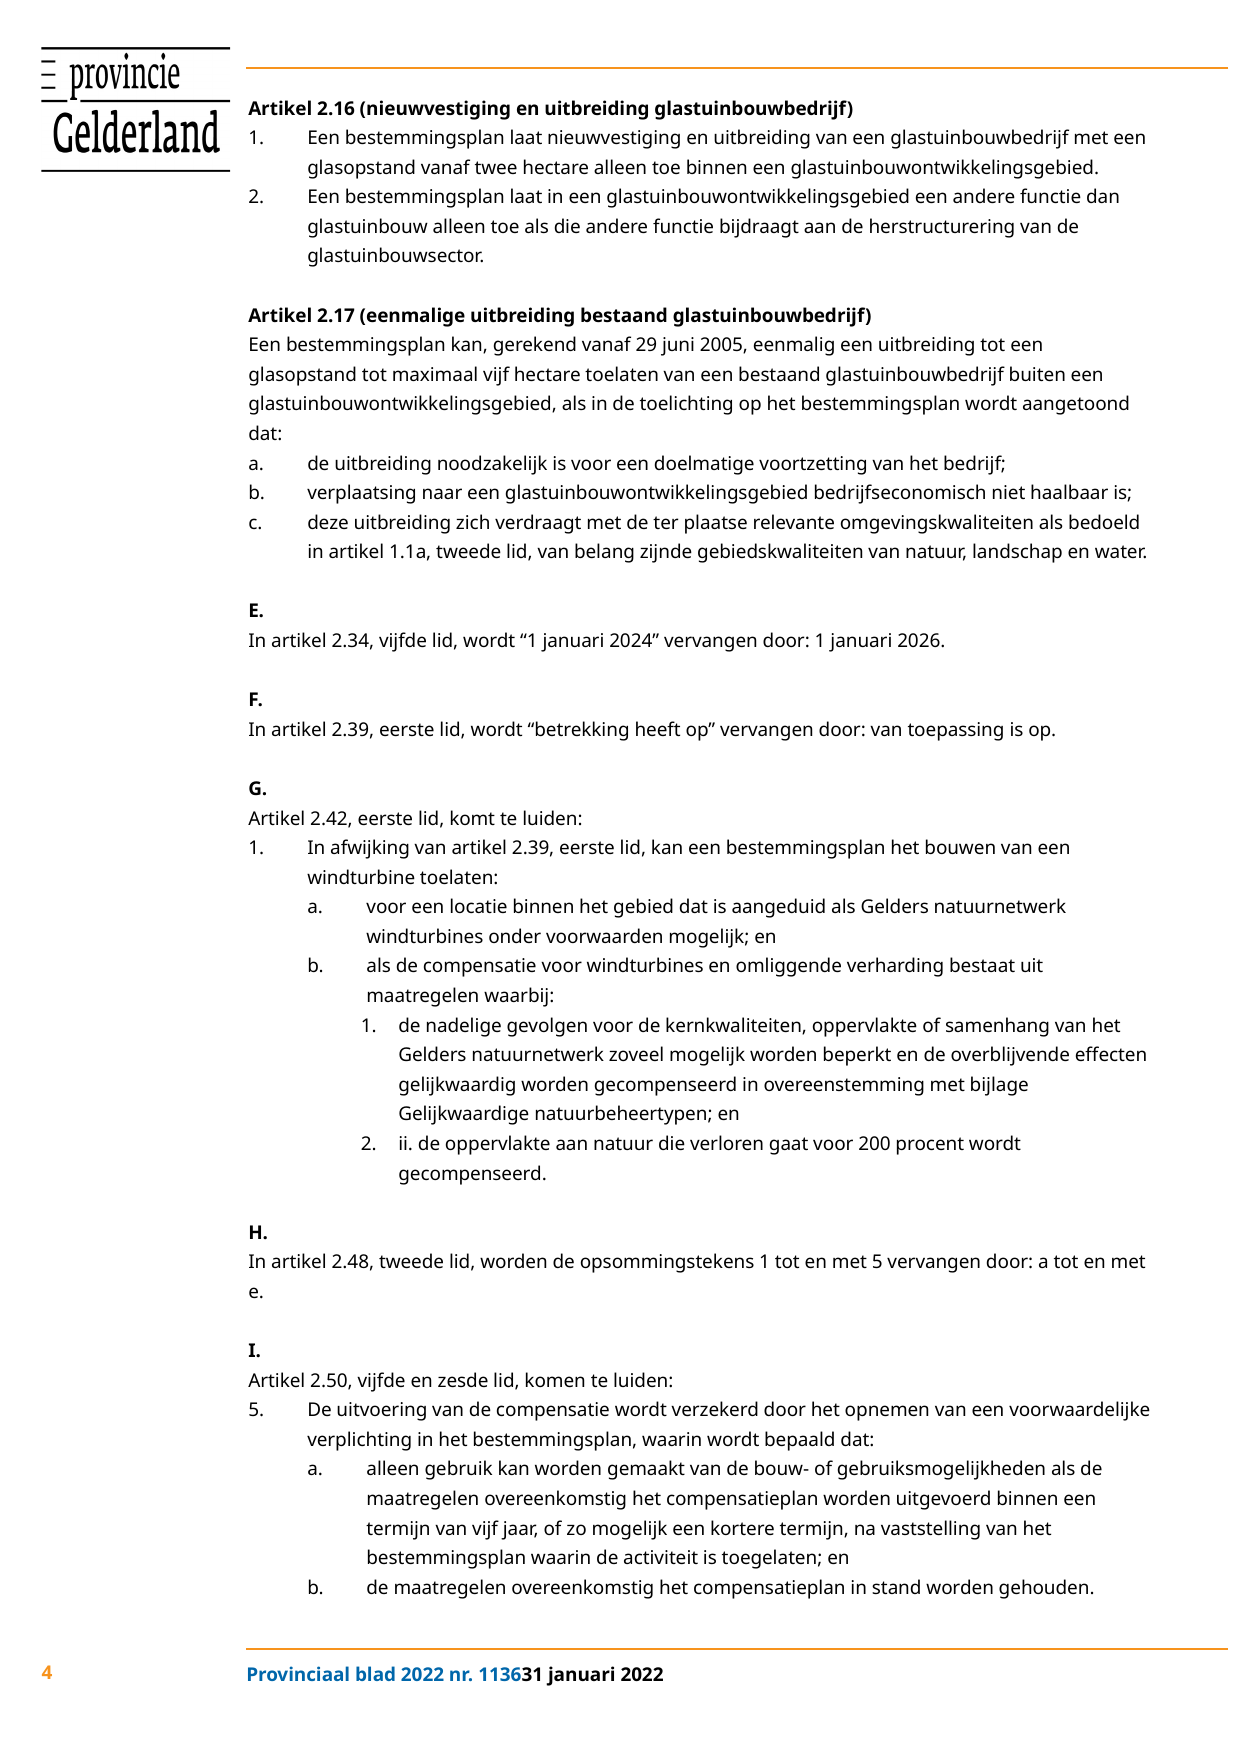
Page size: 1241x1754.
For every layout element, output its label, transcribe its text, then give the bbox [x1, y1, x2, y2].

text G. [248, 775, 1152, 801]
list alleen gebruik kan worden gemaakt van de bouw- of gebruiksmogelijkheden als de maatregelen overeenkomstig het compensatieplan worden uitgevoerd binnen een termijn van vijf jaar, of zo mogelijk een kortere termijn, na vaststelling van het bestemmingsplan waarin de activiteit is toegelaten; en [307, 1456, 1152, 1570]
list De uitvoering van de compensatie wordt verzekerd door het opnemen van een voorwaardelijke verplichting in het bestemmingsplan, waarin wordt bepaald dat: [248, 1396, 1152, 1452]
list In afwijking van artikel 2.39, eerste lid, kan een bestemmingsplan het bouwen van een windturbine toelaten: [248, 834, 1152, 890]
text E. [248, 598, 1152, 623]
list Een bestemmingsplan laat in een glastuinbouwontwikkelingsgebied een andere functie dan glastuinbouw alleen toe als die andere functie bijdraagt aan de herstructurering van de glastuinbouwsector. [248, 183, 1152, 268]
text Artikel 2.17 (eenmalige uitbreiding bestaand glastuinbouwbedrijf) [248, 302, 1152, 328]
text F. [248, 686, 1152, 712]
list Een bestemmingsplan laat nieuwvestiging en uitbreiding van een glastuinbouwbedrijf met een glasopstand vanaf twee hectare alleen toe binnen een glastuinbouwontwikkelingsgebied. [248, 124, 1152, 180]
text H. [248, 1219, 1152, 1245]
text Artikel 2.50, vijfde en zesde lid, komen te luiden: [248, 1367, 1152, 1393]
list voor een locatie binnen het gebied dat is aangeduid als Gelders natuurnetwerk windturbines onder voorwaarden mogelijk; en [307, 893, 1152, 949]
list verplaatsing naar een glastuinbouwontwikkelingsgebied bedrijfseconomisch niet haalbaar is; [248, 479, 1152, 505]
text Artikel 2.16 (nieuwvestiging en uitbreiding glastuinbouwbedrijf) [248, 95, 1152, 121]
list de uitbreiding noodzakelijk is voor een doelmatige voortzetting van het bedrijf; [248, 450, 1152, 476]
text In artikel 2.39, eerste lid, wordt “betrekking heeft op” vervangen door: van toepassing is op. [248, 716, 1152, 742]
text In artikel 2.34, vijfde lid, wordt “1 januari 2024” vervangen door: 1 januari 2026. [248, 627, 1152, 653]
list ii. de oppervlakte aan natuur die verloren gaat voor 200 procent wordt gecompenseerd. [361, 1130, 1152, 1186]
list de maatregelen overeenkomstig het compensatieplan in stand worden gehouden. [307, 1574, 1152, 1600]
text I. [248, 1337, 1152, 1363]
picture [41, 47, 231, 172]
list de nadelige gevolgen voor de kernkwaliteiten, oppervlakte of samenhang van het Gelders natuurnetwerk zoveel mogelijk worden beperkt en de overblijvende effecten gelijkwaardig worden gecompenseerd in overeenstemming met bijlage Gelijkwaardige natuurbeheertypen; en [361, 1012, 1152, 1126]
list als de compensatie voor windturbines en omliggende verharding bestaat uit maatregelen waarbij: [307, 953, 1152, 1008]
text Een bestemmingsplan kan, gerekend vanaf 29 juni 2005, eenmalig een uitbreiding tot een glasopstand tot maximaal vijf hectare toelaten van een bestaand glastuinbouwbedrijf buiten een glastuinbouwontwikkelingsgebied, als in de toelichting op het bestemmingsplan wordt aangetoond dat: [248, 331, 1152, 446]
text Artikel 2.42, eerste lid, komt te luiden: [248, 805, 1152, 831]
text In artikel 2.48, tweede lid, worden de opsommingstekens 1 tot en met 5 vervangen door: a tot en met e. [248, 1248, 1152, 1304]
list deze uitbreiding zich verdraagt met de ter plaatse relevante omgevingskwaliteiten als bedoeld in artikel 1.1a, tweede lid, van belang zijnde gebiedskwaliteiten van natuur, landschap en water. [248, 509, 1152, 564]
